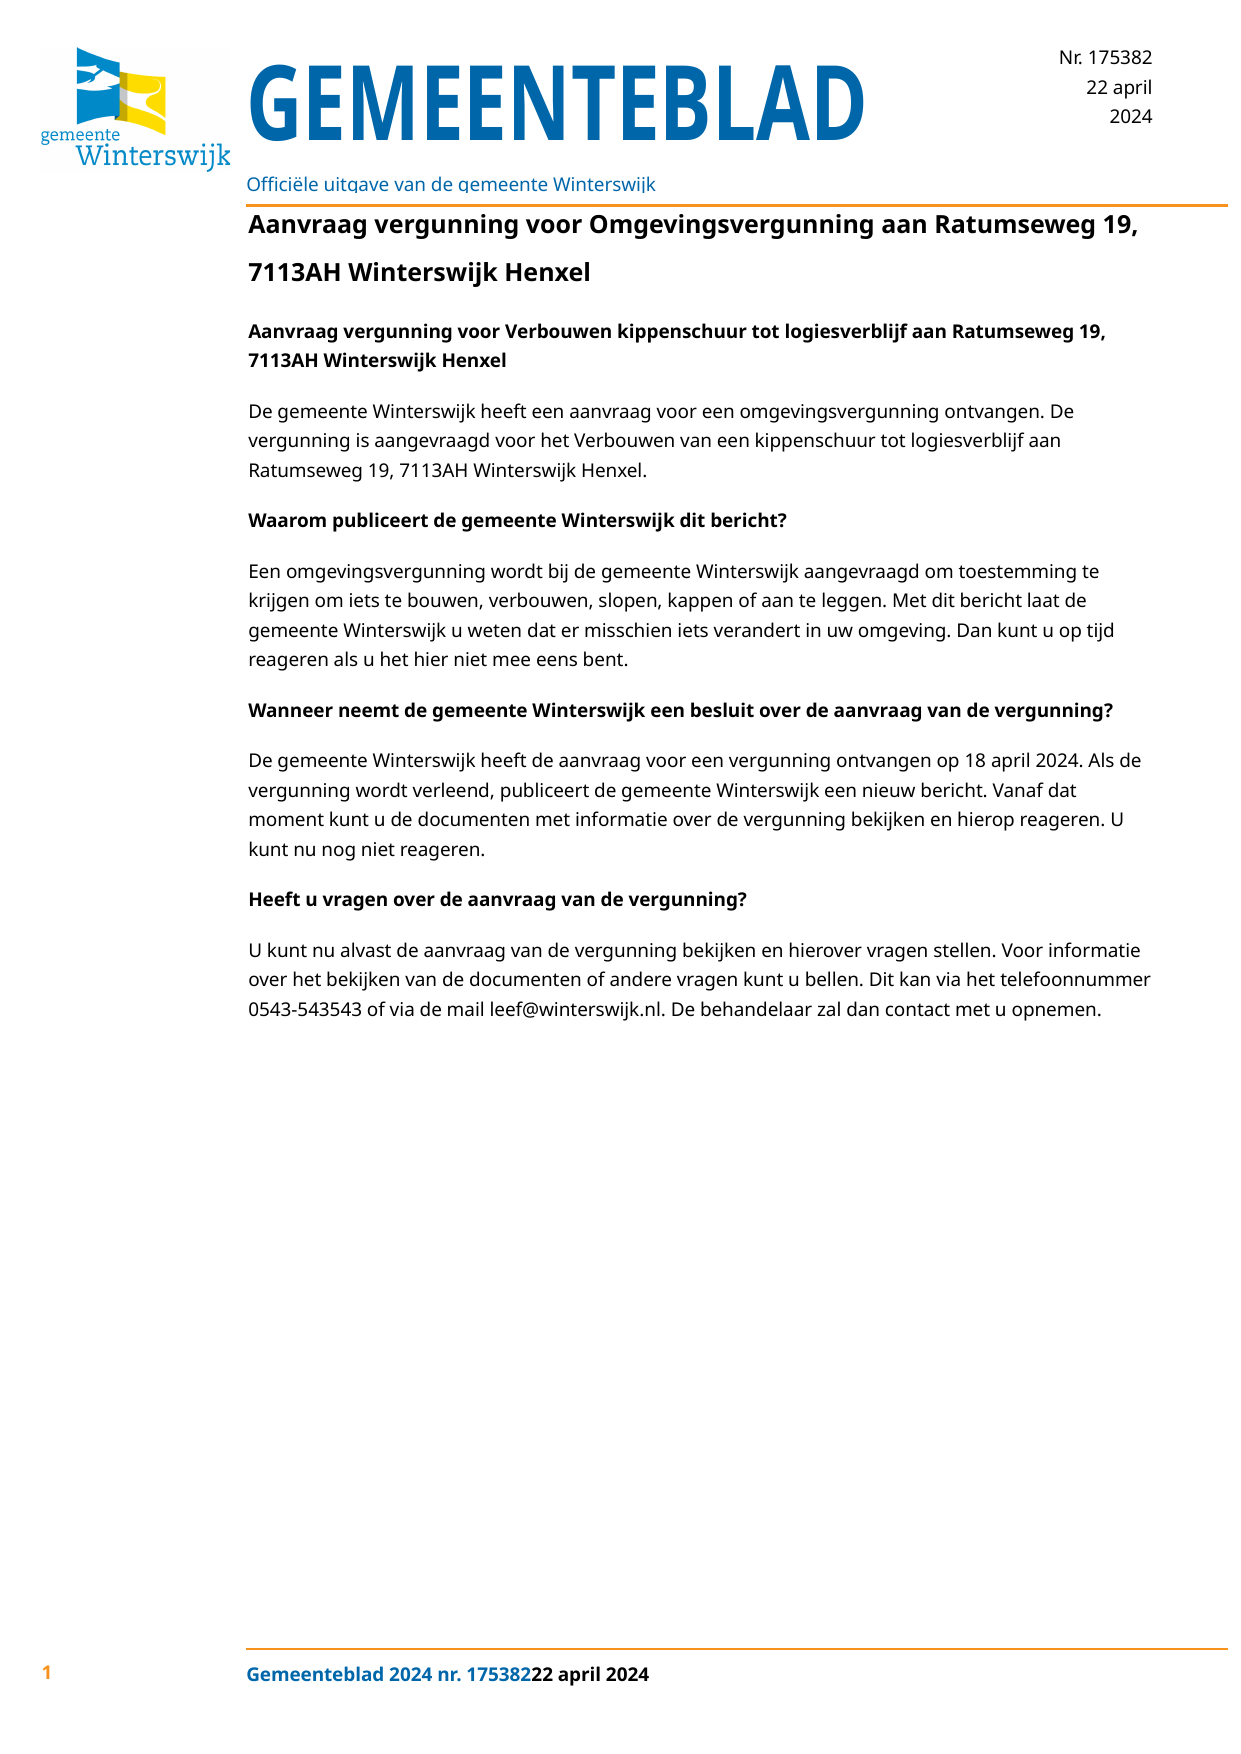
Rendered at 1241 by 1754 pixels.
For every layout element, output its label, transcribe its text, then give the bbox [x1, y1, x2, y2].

text De gemeente Winterswijk heeft de aanvraag voor een vergunning ontvangen op 18 april 2024. Als de vergunning wordt verleend, publiceert de gemeente Winterswijk een nieuw bericht. Vanaf dat moment kunt u de documenten met informatie over de vergunning bekijken en hierop reageren. U kunt nu nog niet reageren. [248, 747, 1152, 862]
picture [225, 153, 231, 162]
text Wanneer neemt de gemeente Winterswijk een besluit over de aanvraag van de vergunning? [248, 697, 1152, 723]
text U kunt nu alvast de aanvraag van de vergunning bekijken en hierover vragen stellen. Voor informatie over het bekijken van de documenten of andere vragen kunt u bellen. Dit kan via het telefoonnummer 0543-543543 of via de mail leef@winterswijk.nl. De behandelaar zal dan contact met u opnemen. [248, 937, 1152, 1022]
text Aanvraag vergunning voor Verbouwen kippenschuur tot logiesverblijf aan Ratumseweg 19, 7113AH Winterswijk Henxel [248, 318, 1152, 373]
picture [41, 47, 231, 172]
text Een omgevingsvergunning wordt bij de gemeente Winterswijk aangevraagd om toestemming te krijgen om iets te bouwen, verbouwen, slopen, kappen of aan te leggen. Met dit bericht laat de gemeente Winterswijk u weten dat er misschien iets verandert in uw omgeving. Dan kunt u op tijd reageren als u het hier niet mee eens bent. [248, 558, 1152, 672]
text Heeft u vragen over de aanvraag van de vergunning? [248, 887, 1152, 912]
text De gemeente Winterswijk heeft een aanvraag voor een omgevingsvergunning ontvangen. De vergunning is aangevraagd voor het Verbouwen van een kippenschuur tot logiesverblijf aan Ratumseweg 19, 7113AH Winterswijk Henxel. [248, 398, 1152, 483]
text Waarom publiceert de gemeente Winterswijk dit bericht? [248, 507, 1152, 533]
text Aanvraag vergunning voor Omgevingsvergunning aan Ratumseweg 19, 7113AH Winterswijk Henxel [248, 207, 1152, 288]
